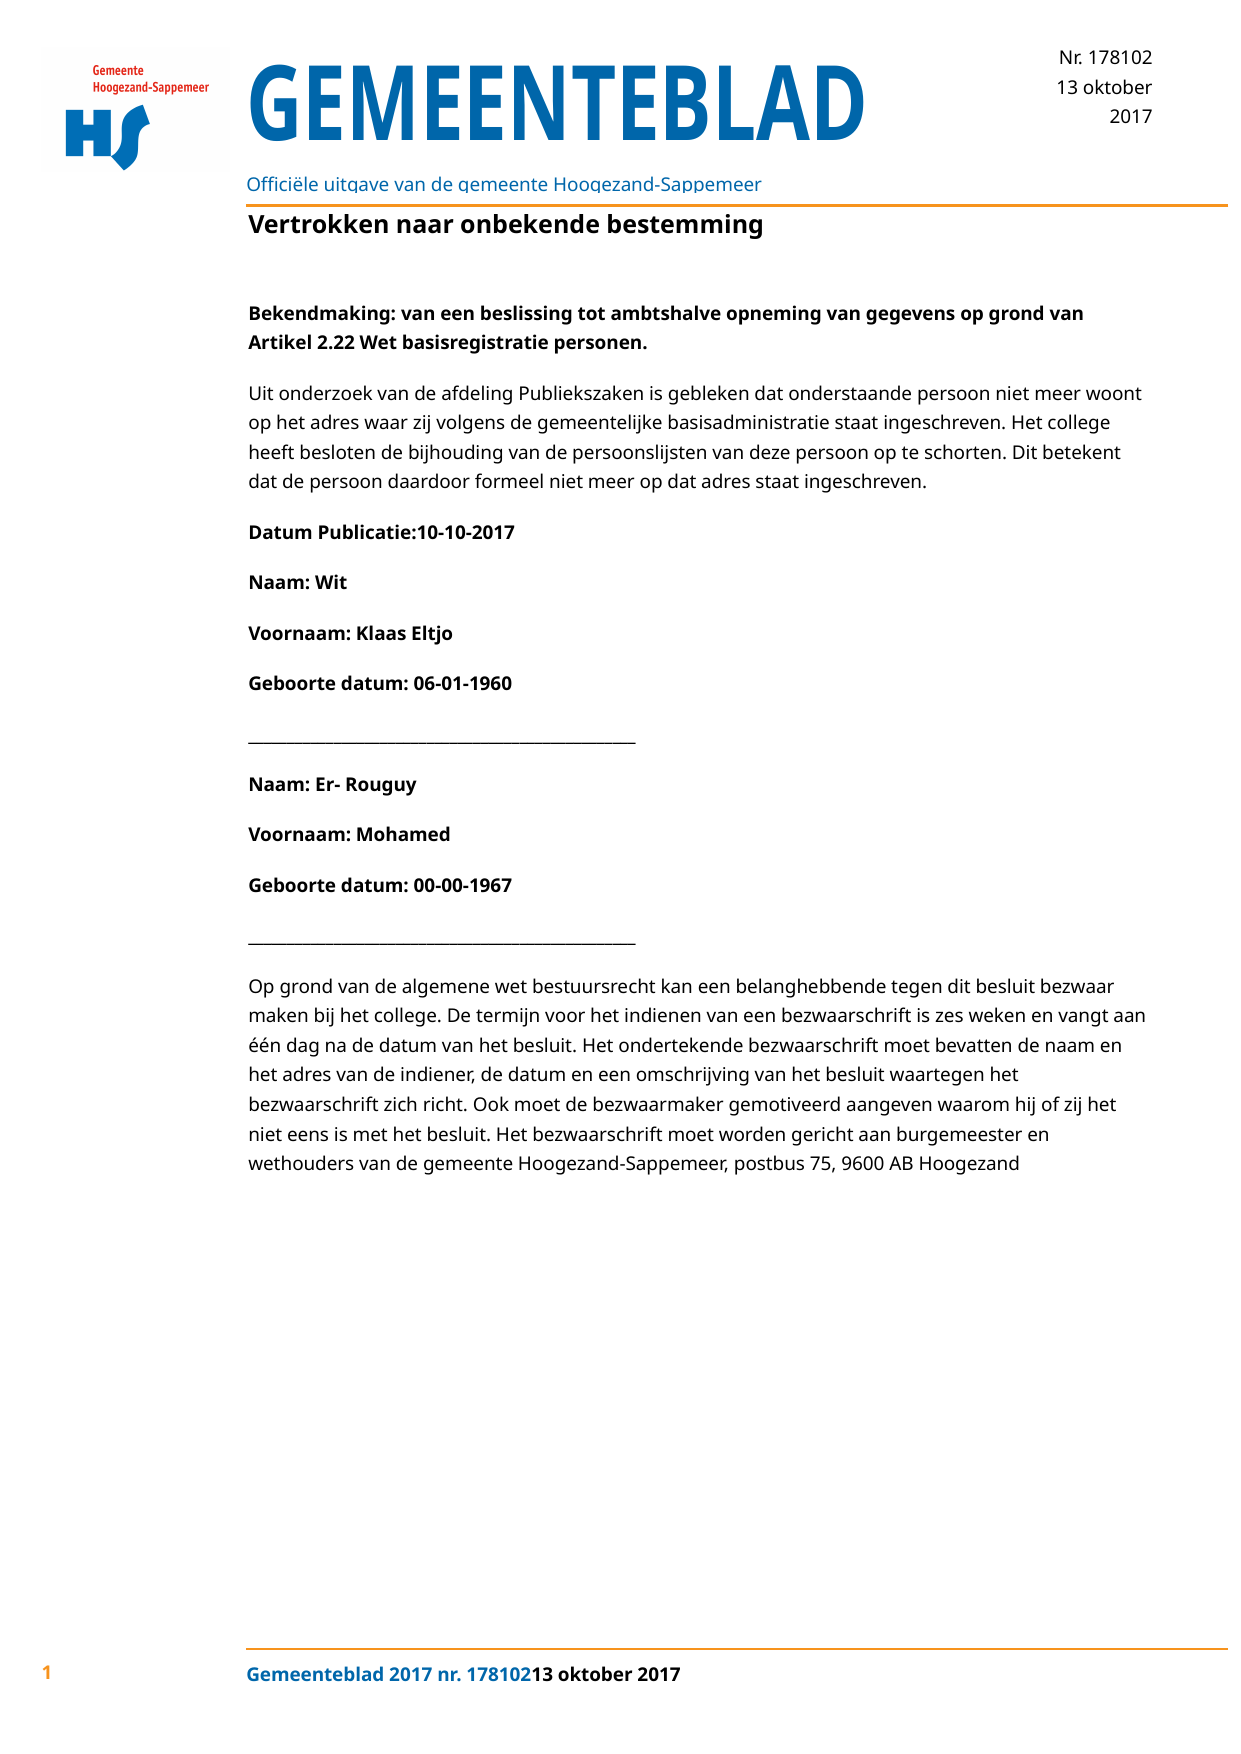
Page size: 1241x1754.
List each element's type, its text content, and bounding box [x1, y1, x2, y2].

text Bekendmaking: van een beslissing tot ambtshalve opneming van gegevens op grond van Artikel 2.22 Wet basisregistratie personen. [248, 300, 1152, 355]
text Uit onderzoek van de afdeling Publiekszaken is gebleken dat onderstaande persoon niet meer woont op het adres waar zij volgens de gemeentelijke basisadministratie staat ingeschreven. Het college heeft besloten de bijhouding van de persoonslijsten van deze persoon op te schorten. Dit betekent dat de persoon daardoor formeel niet meer op dat adres staat ingeschreven. [248, 380, 1152, 494]
text Op grond van de algemene wet bestuursrecht kan een belanghebbende tegen dit besluit bezwaar maken bij het college. De termijn voor het indienen van een bezwaarschrift is zes weken en vangt aan één dag na de datum van het besluit. Het ondertekende bezwaarschrift moet bevatten de naam en het adres van de indiener, de datum en een omschrijving van het besluit waartegen het bezwaarschrift zich richt. Ook moet de bezwaarmaker gemotiveerd aangeven waarom hij of zij het niet eens is met het besluit. Het bezwaarschrift moet worden gericht aan burgemeester en wethouders van de gemeente Hoogezand-Sappemeer, postbus 75, 9600 AB Hoogezand [248, 973, 1152, 1176]
text Voornaam: Klaas Eltjo [248, 620, 1152, 646]
text Naam: Wit [248, 569, 1152, 595]
text __________________________________________________ [248, 721, 1152, 746]
text Geboorte datum: 06-01-1960 [248, 670, 1152, 696]
picture [41, 47, 231, 172]
text Voornaam: Mohamed [248, 822, 1152, 847]
text Datum Publicatie:10-10-2017 [248, 519, 1152, 545]
text __________________________________________________ [248, 922, 1152, 948]
text Naam: Er- Rouguy [248, 771, 1152, 797]
text Vertrokken naar onbekende bestemming [248, 207, 1152, 241]
text Geboorte datum: 00-00-1967 [248, 872, 1152, 898]
